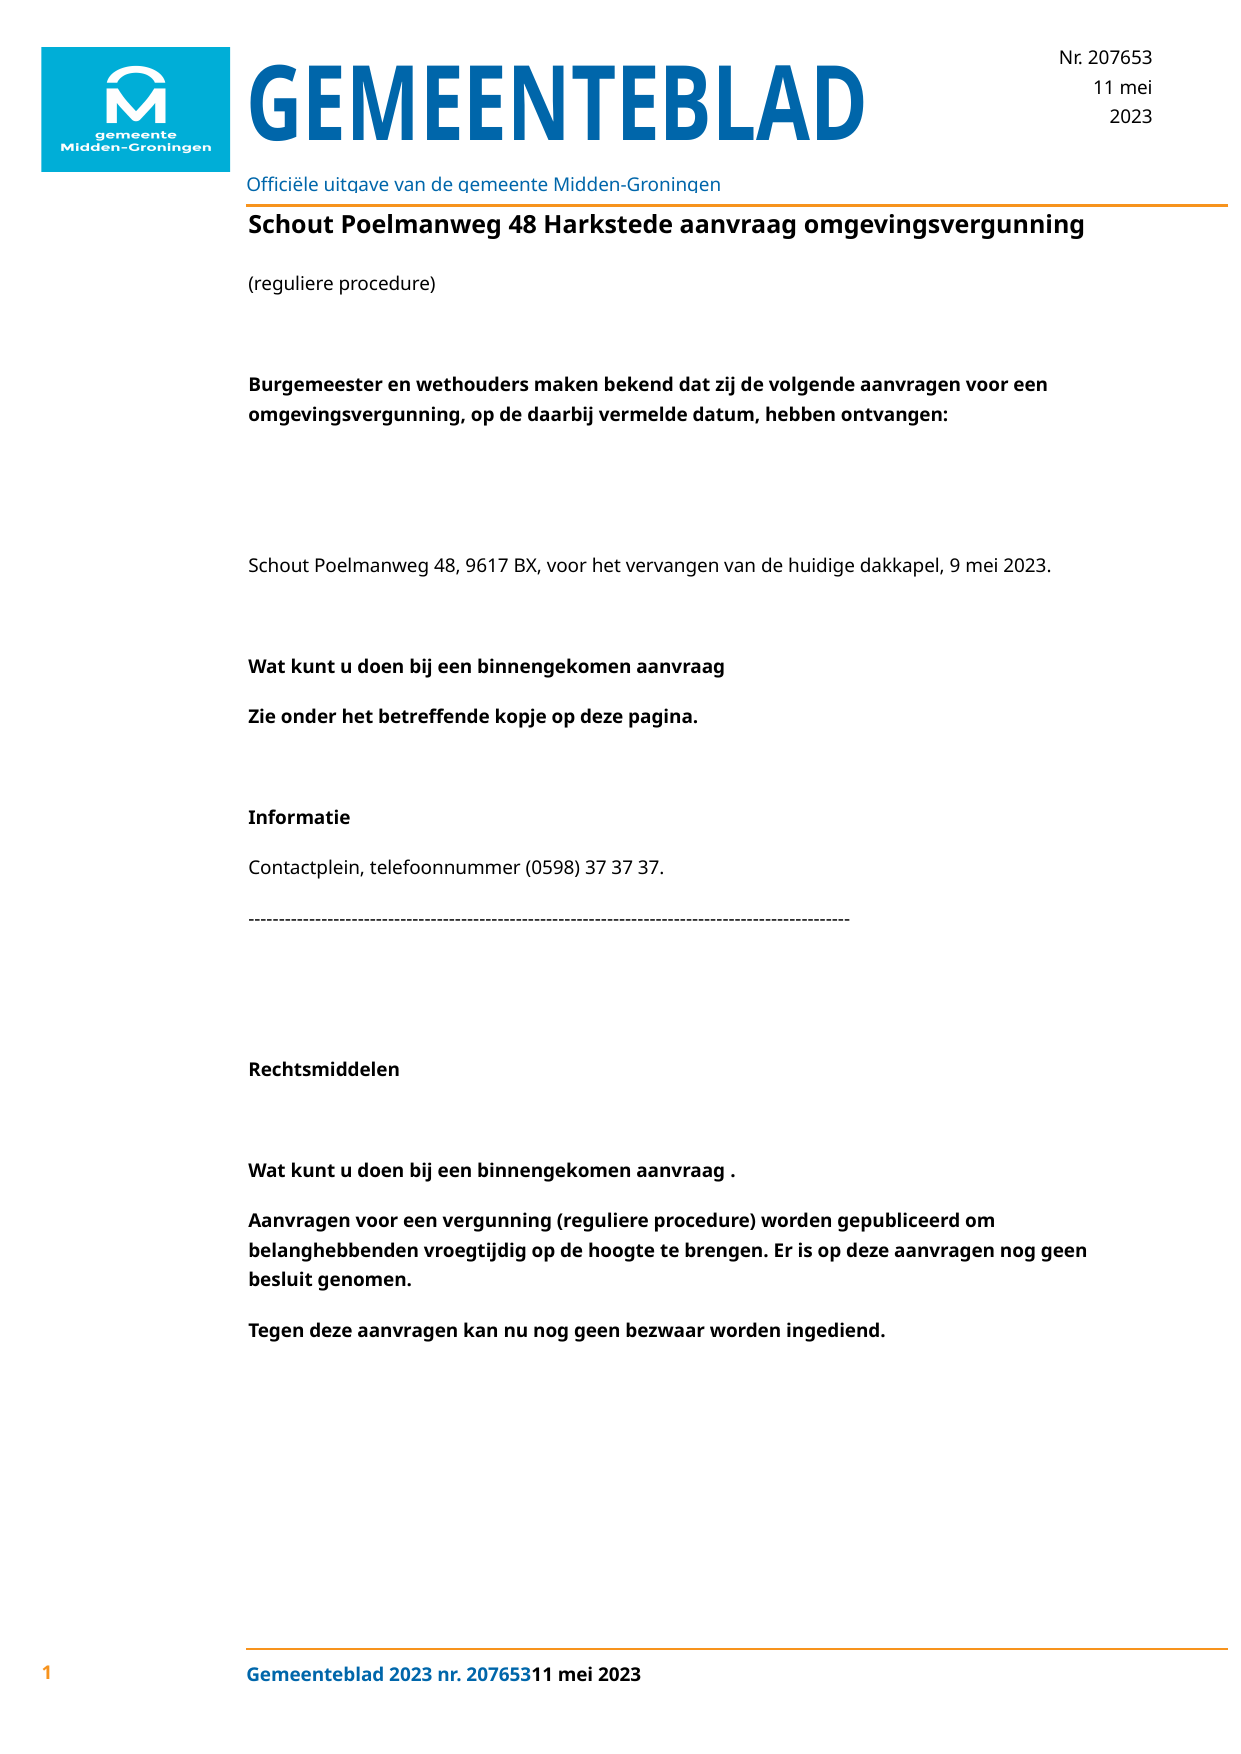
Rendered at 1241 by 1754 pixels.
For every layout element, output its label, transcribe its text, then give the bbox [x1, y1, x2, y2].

text Tegen deze aanvragen kan nu nog geen bezwaar worden ingediend. [248, 1317, 1152, 1343]
text Contactplein, telefoonnummer (0598) 37 37 37. [248, 854, 1152, 880]
text Burgemeester en wethouders maken bekend dat zij de volgende aanvragen voor een omgevingsvergunning, op de daarbij vermelde datum, hebben ontvangen: [248, 371, 1152, 426]
text Wat kunt u doen bij een binnengekomen aanvraag [248, 653, 1152, 678]
text Informatie [248, 804, 1152, 830]
text Rechtsmiddelen [248, 1056, 1152, 1082]
text --------------------------------------------------------------------------------------------------- [248, 905, 1152, 931]
text (reguliere procedure) [248, 270, 1152, 296]
picture [108, 66, 164, 82]
text Schout Poelmanweg 48 Harkstede aanvraag omgevingsvergunning [248, 207, 1152, 241]
picture [184, 146, 190, 153]
picture [107, 89, 165, 122]
text Wat kunt u doen bij een binnengekomen aanvraag . [248, 1157, 1152, 1183]
text Zie onder het betreffende kopje op deze pagina. [248, 703, 1152, 729]
text Schout Poelmanweg 48, 9617 BX, voor het vervangen van de huidige dakkapel, 9 mei 2023. [248, 552, 1152, 578]
text Aanvragen voor een vergunning (reguliere procedure) worden gepubliceerd om belanghebbenden vroegtijdig op de hoogte te brengen. Er is op deze aanvragen nog geen besluit genomen. [248, 1207, 1152, 1292]
